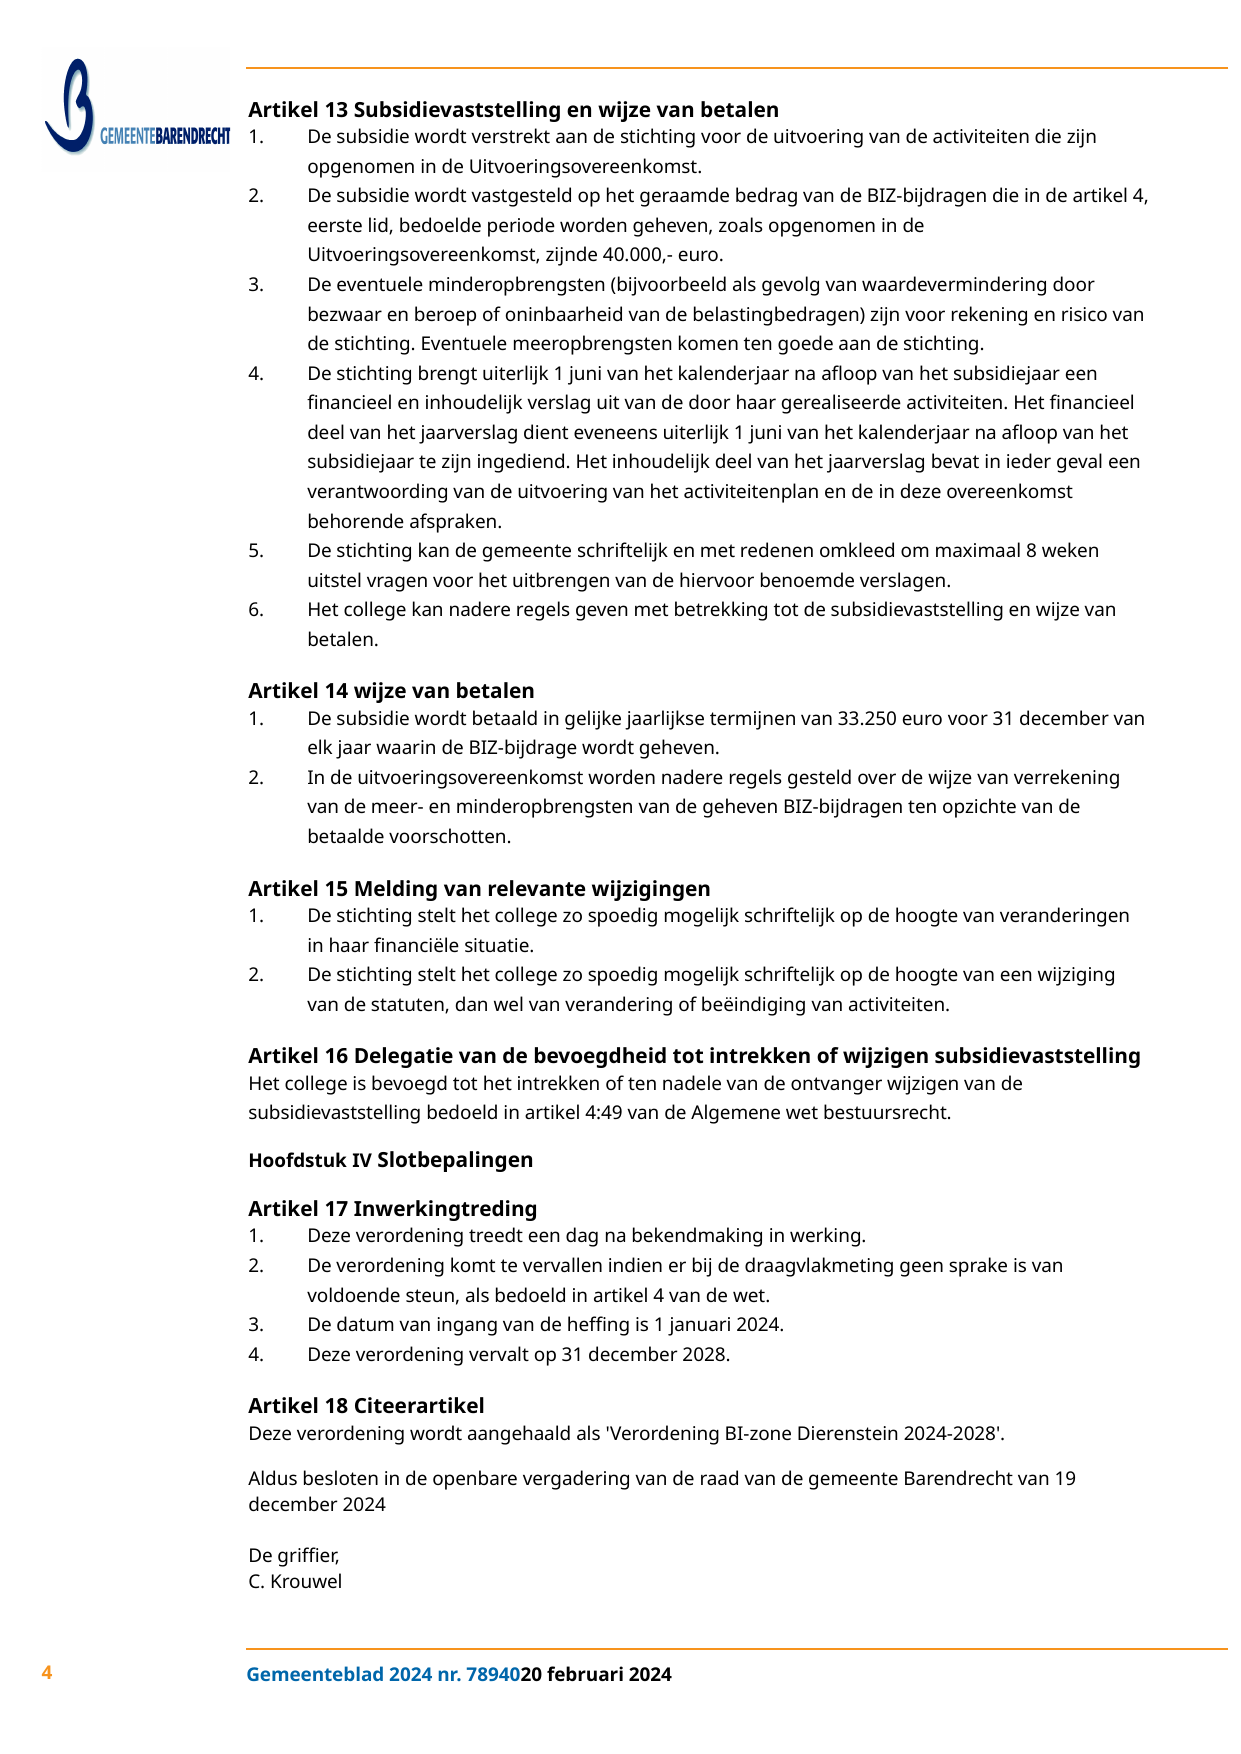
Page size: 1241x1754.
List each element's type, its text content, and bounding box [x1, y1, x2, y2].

text De griffier, [248, 1543, 1152, 1568]
list Het college kan nadere regels geven met betrekking tot de subsidievaststelling en wijze van betalen. [248, 597, 1152, 652]
list De eventuele minderopbrengsten (bijvoorbeeld als gevolg van waardevermindering door bezwaar en beroep of oninbaarheid van de belastingbedragen) zijn voor rekening en risico van de stichting. Eventuele meeropbrengsten komen ten goede aan de stichting. [248, 271, 1152, 356]
list De stichting brengt uiterlijk 1 juni van het kalenderjaar na afloop van het subsidiejaar een financieel en inhoudelijk verslag uit van de door haar gerealiseerde activiteiten. Het financieel deel van het jaarverslag dient eveneens uiterlijk 1 juni van het kalenderjaar na afloop van het subsidiejaar te zijn ingediend. Het inhoudelijk deel van het jaarverslag bevat in ieder geval een verantwoording van de uitvoering van het activiteitenplan en de in deze overeenkomst behorende afspraken. [248, 360, 1152, 533]
text Aldus besloten in de openbare vergadering van de raad van de gemeente Barendrecht van 19 december 2024 [248, 1466, 1152, 1517]
text Artikel 16 Delegatie van de bevoegdheid tot intrekken of wijzigen subsidievaststelling [248, 1041, 1152, 1070]
list Deze verordening treedt een dag na bekendmaking in werking. [248, 1223, 1152, 1248]
list De subsidie wordt verstrekt aan de stichting voor de uitvoering van de activiteiten die zijn opgenomen in de Uitvoeringsovereenkomst. [248, 123, 1152, 178]
list De verordening komt te vervallen indien er bij de draagvlakmeting geen sprake is van voldoende steun, als bedoeld in artikel 4 van de wet. [248, 1252, 1152, 1308]
text Artikel 15 Melding van relevante wijzigingen [248, 874, 1152, 902]
list In de uitvoeringsovereenkomst worden nadere regels gesteld over de wijze van verrekening van de meer- en minderopbrengsten van de geheven BIZ-bijdragen ten opzichte van de betaalde voorschotten. [248, 764, 1152, 849]
text Het college is bevoegd tot het intrekken of ten nadele van de ontvanger wijzigen van de subsidievaststelling bedoeld in artikel 4:49 van de Algemene wet bestuursrecht. [248, 1070, 1152, 1125]
text Hoofdstuk IV Slotbepalingen [248, 1145, 1152, 1173]
list Deze verordening vervalt op 31 december 2028. [248, 1341, 1152, 1367]
list De stichting stelt het college zo spoedig mogelijk schriftelijk op de hoogte van een wijziging van de statuten, dan wel van verandering of beëindiging van activiteiten. [248, 961, 1152, 1017]
picture [41, 47, 231, 172]
text Deze verordening wordt aangehaald als 'Verordening BI-zone Dierenstein 2024-2028'. [248, 1420, 1152, 1446]
text Artikel 17 Inwerkingtreding [248, 1194, 1152, 1223]
text C. Krouwel [248, 1568, 1152, 1594]
list De stichting kan de gemeente schriftelijk en met redenen omkleed om maximaal 8 weken uitstel vragen voor het uitbrengen van de hiervoor benoemde verslagen. [248, 537, 1152, 593]
list De subsidie wordt betaald in gelijke jaarlijkse termijnen van 33.250 euro voor 31 december van elk jaar waarin de BIZ-bijdrage wordt geheven. [248, 705, 1152, 760]
list De stichting stelt het college zo spoedig mogelijk schriftelijk op de hoogte van veranderingen in haar financiële situatie. [248, 902, 1152, 957]
list De datum van ingang van de heffing is 1 januari 2024. [248, 1311, 1152, 1337]
list De subsidie wordt vastgesteld op het geraamde bedrag van de BIZ-bijdragen die in de artikel 4, eerste lid, bedoelde periode worden geheven, zoals opgenomen in de Uitvoeringsovereenkomst, zijnde 40.000,- euro. [248, 182, 1152, 267]
text Artikel 14 wijze van betalen [248, 677, 1152, 705]
text Artikel 13 Subsidievaststelling en wijze van betalen [248, 95, 1152, 123]
text Artikel 18 Citeerartikel [248, 1391, 1152, 1420]
